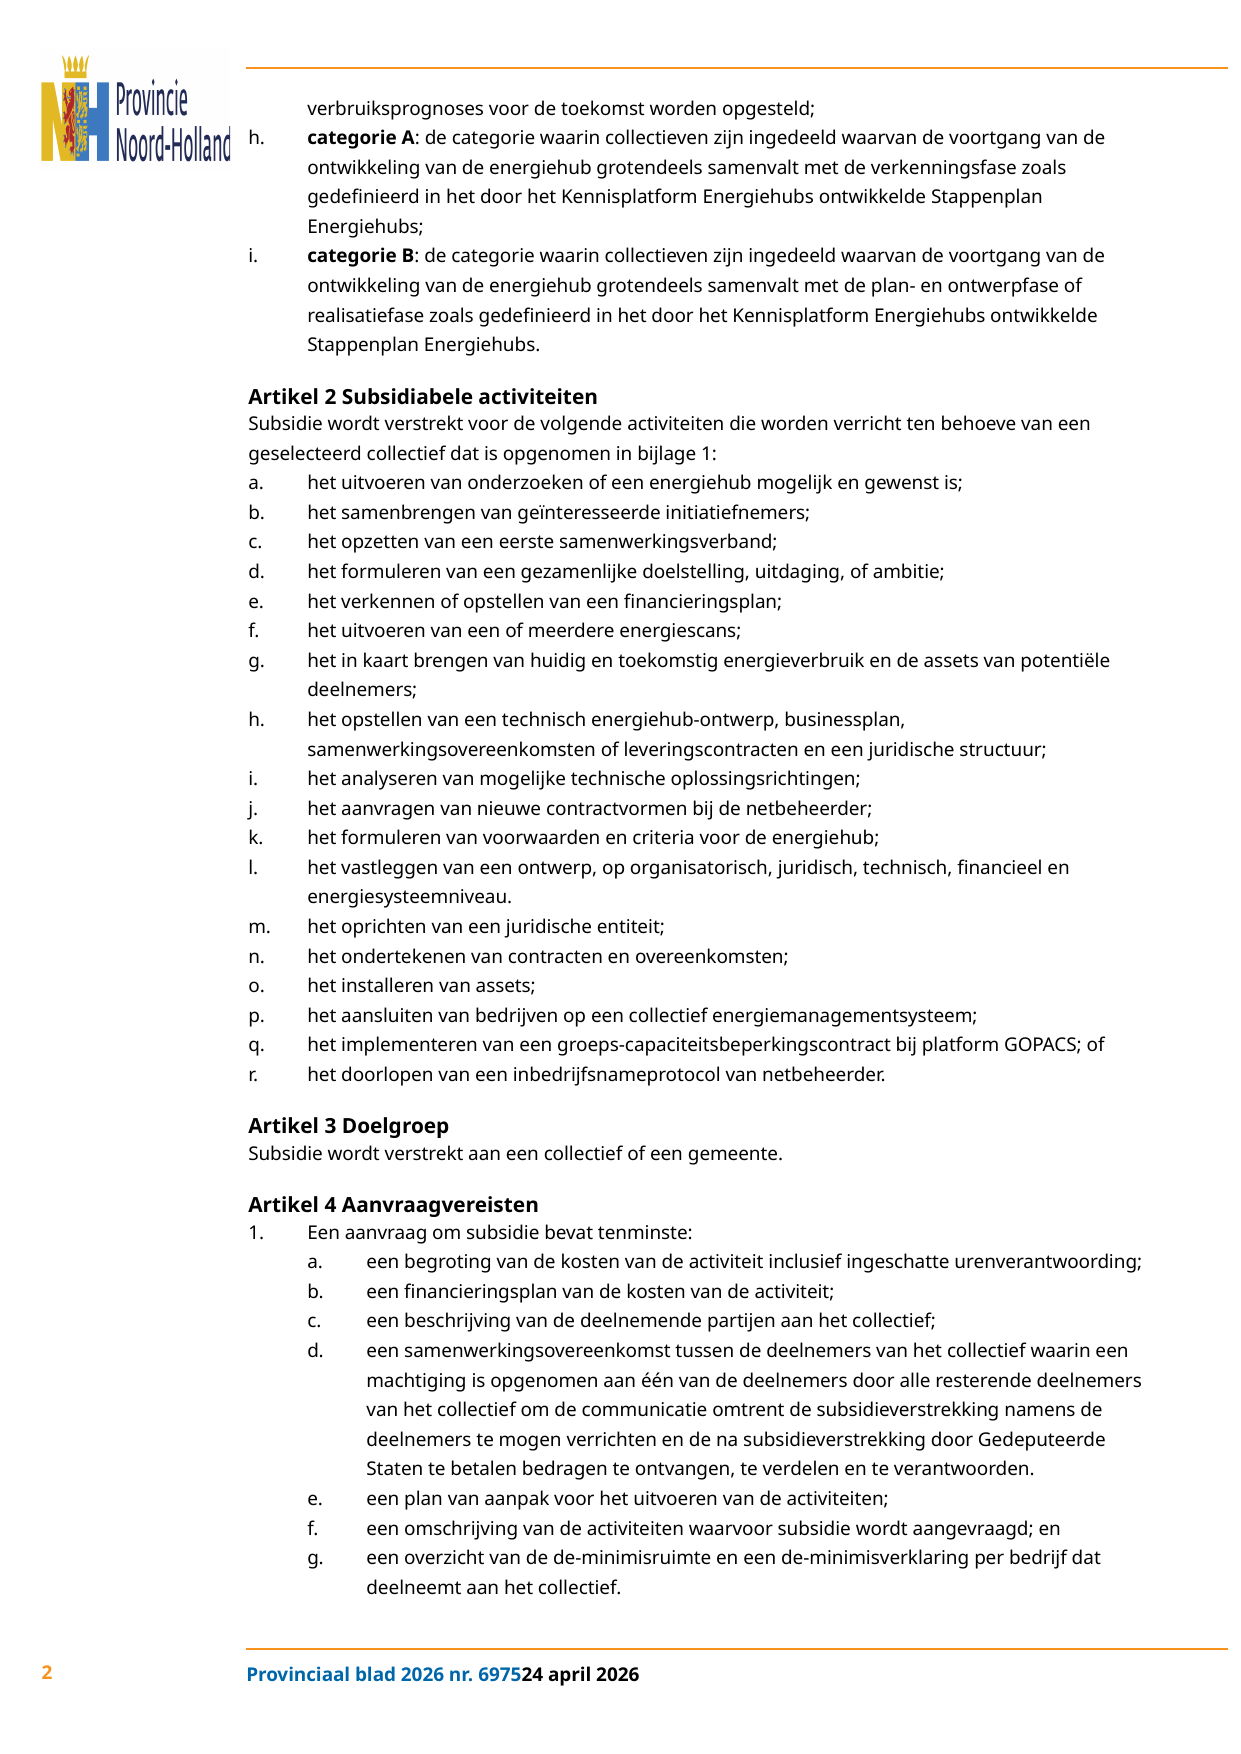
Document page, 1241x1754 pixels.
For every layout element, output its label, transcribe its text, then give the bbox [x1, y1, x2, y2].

list een samenwerkingsovereenkomst tussen de deelnemers van het collectief waarin een machtiging is opgenomen aan één van de deelnemers door alle resterende deelnemers van het collectief om de communicatie omtrent de subsidieverstrekking namens de deelnemers te mogen verrichten en de na subsidieverstrekking door Gedeputeerde Staten te betalen bedragen te ontvangen, te verdelen en te verantwoorden. [307, 1337, 1152, 1481]
list het vastleggen van een ontwerp, op organisatorisch, juridisch, technisch, financieel en energiesysteemniveau. [248, 854, 1152, 909]
list een beschrijving van de deelnemende partijen aan het collectief; [307, 1308, 1152, 1333]
list het aanvragen van nieuwe contractvormen bij de netbeheerder; [248, 795, 1152, 821]
list het installeren van assets; [248, 972, 1152, 998]
text Artikel 2 Subsidiabele activiteiten [248, 382, 1152, 410]
list het verkennen of opstellen van een financieringsplan; [248, 588, 1152, 613]
list het opstellen van een technisch energiehub-ontwerp, businessplan, samenwerkingsovereenkomsten of leveringscontracten en een juridische structuur; [248, 706, 1152, 761]
list het formuleren van voorwaarden en criteria voor de energiehub; [248, 824, 1152, 850]
list het oprichten van een juridische entiteit; [248, 913, 1152, 939]
list het formuleren van een gezamenlijke doelstelling, uitdaging, of ambitie; [248, 558, 1152, 584]
text Subsidie wordt verstrekt voor de volgende activiteiten die worden verricht ten behoeve van een geselecteerd collectief dat is opgenomen in bijlage 1: [248, 410, 1152, 466]
text Artikel 4 Aanvraagvereisten [248, 1190, 1152, 1219]
list categorie B: de categorie waarin collectieven zijn ingedeeld waarvan de voortgang van de ontwikkeling van de energiehub grotendeels samenvalt met de plan- en ontwerpfase of realisatiefase zoals gedefinieerd in het door het Kennisplatform Energiehubs ontwikkelde Stappenplan Energiehubs. [248, 243, 1152, 357]
list een overzicht van de de-minimisruimte en een de-minimisverklaring per bedrijf dat deelneemt aan het collectief. [307, 1544, 1152, 1599]
list Een aanvraag om subsidie bevat tenminste: [248, 1219, 1152, 1244]
list het in kaart brengen van huidig en toekomstig energieverbruik en de assets van potentiële deelnemers; [248, 647, 1152, 702]
list het samenbrengen van geïnteresseerde initiatiefnemers; [248, 499, 1152, 525]
list verbruiksprognoses voor de toekomst worden opgesteld; [248, 95, 1152, 121]
list het uitvoeren van een of meerdere energiescans; [248, 617, 1152, 643]
list het uitvoeren van onderzoeken of een energiehub mogelijk en gewenst is; [248, 469, 1152, 495]
list een plan van aanpak voor het uitvoeren van de activiteiten; [307, 1485, 1152, 1511]
picture [41, 47, 231, 172]
list een financieringsplan van de kosten van de activiteit; [307, 1278, 1152, 1304]
text Artikel 3 Doelgroep [248, 1112, 1152, 1140]
list het analyseren van mogelijke technische oplossingsrichtingen; [248, 765, 1152, 791]
text Subsidie wordt verstrekt aan een collectief of een gemeente. [248, 1140, 1152, 1166]
list het doorlopen van een inbedrijfsnameprotocol van netbeheerder. [248, 1061, 1152, 1087]
list het aansluiten van bedrijven op een collectief energiemanagementsysteem; [248, 1002, 1152, 1028]
list een omschrijving van de activiteiten waarvoor subsidie wordt aangevraagd; en [307, 1515, 1152, 1540]
list categorie A: de categorie waarin collectieven zijn ingedeeld waarvan de voortgang van de ontwikkeling van de energiehub grotendeels samenvalt met de verkenningsfase zoals gedefinieerd in het door het Kennisplatform Energiehubs ontwikkelde Stappenplan Energiehubs; [248, 124, 1152, 239]
list een begroting van de kosten van de activiteit inclusief ingeschatte urenverantwoording; [307, 1248, 1152, 1274]
list het implementeren van een groeps-capaciteitsbeperkingscontract bij platform GOPACS; of [248, 1032, 1152, 1057]
list het ondertekenen van contracten en overeenkomsten; [248, 943, 1152, 968]
list het opzetten van een eerste samenwerkingsverband; [248, 529, 1152, 554]
